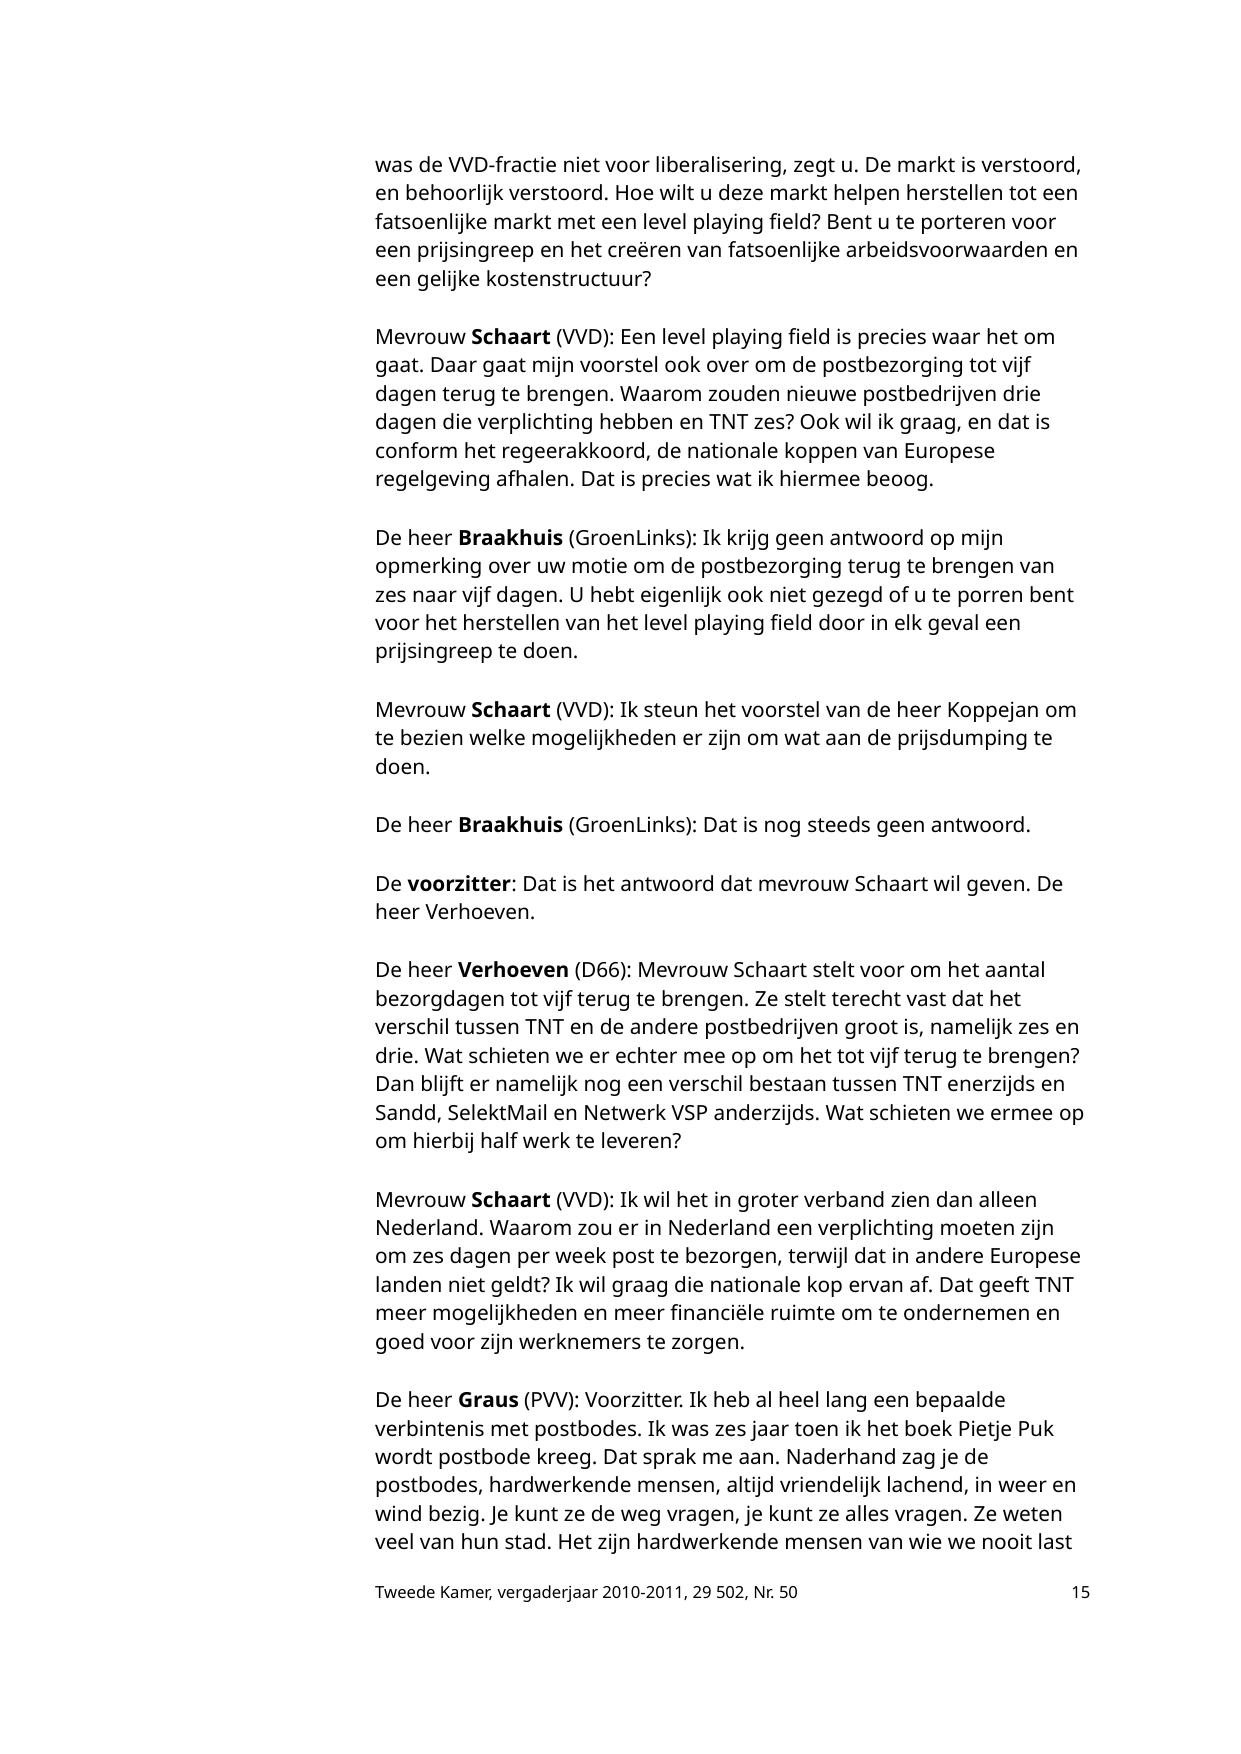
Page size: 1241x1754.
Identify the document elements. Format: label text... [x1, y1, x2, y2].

text De heer Verhoeven (D66): Mevrouw Schaart stelt voor om het aantal bezorgdagen tot vijf terug te brengen. Ze stelt terecht vast dat het verschil tussen TNT en de andere postbedrijven groot is, namelijk zes en drie. Wat schieten we er echter mee op om het tot vijf terug te brengen? Dan blijft er namelijk nog een verschil bestaan tussen TNT enerzijds en Sandd, SelektMail en Netwerk VSP anderzijds. Wat schieten we ermee op om hierbij half werk te leveren? [375, 956, 1090, 1155]
text Mevrouw Schaart (VVD): Ik wil het in groter verband zien dan alleen Nederland. Waarom zou er in Nederland een verplichting moeten zijn om zes dagen per week post te bezorgen, terwijl dat in andere Europese landen niet geldt? Ik wil graag die nationale kop ervan af. Dat geeft TNT meer mogelijkheden en meer financiële ruimte om te ondernemen en goed voor zijn werknemers te zorgen. [375, 1185, 1090, 1355]
text De heer Braakhuis (GroenLinks): Dat is nog steeds geen antwoord. [375, 810, 1090, 839]
text De voorzitter: Dat is het antwoord dat mevrouw Schaart wil geven. De heer Verhoeven. [375, 869, 1090, 926]
text De heer Braakhuis (GroenLinks): Ik krijg geen antwoord op mijn opmerking over uw motie om de postbezorging terug te brengen van zes naar vijf dagen. U hebt eigenlijk ook niet gezegd of u te porren bent voor het herstellen van het level playing field door in elk geval een prijsingreep te doen. [375, 523, 1090, 665]
text De heer Graus (PVV): Voorzitter. Ik heb al heel lang een bepaalde verbintenis met postbodes. Ik was zes jaar toen ik het boek Pietje Puk wordt postbode kreeg. Dat sprak me aan. Naderhand zag je de postbodes, hardwerkende mensen, altijd vriendelijk lachend, in weer en wind bezig. Je kunt ze de weg vragen, je kunt ze alles vragen. Ze weten veel van hun stad. Het zijn hardwerkende mensen van wie we nooit last [375, 1385, 1090, 1556]
text Mevrouw Schaart (VVD): Een level playing field is precies waar het om gaat. Daar gaat mijn voorstel ook over om de postbezorging tot vijf dagen terug te brengen. Waarom zouden nieuwe postbedrijven drie dagen die verplichting hebben en TNT zes? Ook wil ik graag, en dat is conform het regeerakkoord, de nationale koppen van Europese regelgeving afhalen. Dat is precies wat ik hiermee beoog. [375, 322, 1090, 493]
text was de VVD-fractie niet voor liberalisering, zegt u. De markt is verstoord, en behoorlijk verstoord. Hoe wilt u deze markt helpen herstellen tot een fatsoenlijke markt met een level playing field? Bent u te porteren voor een prijsingreep en het creëren van fatsoenlijke arbeidsvoorwaarden en een gelijke kostenstructuur? [375, 150, 1090, 292]
text Mevrouw Schaart (VVD): Ik steun het voorstel van de heer Koppejan om te bezien welke mogelijkheden er zijn om wat aan de prijsdumping te doen. [375, 695, 1090, 780]
